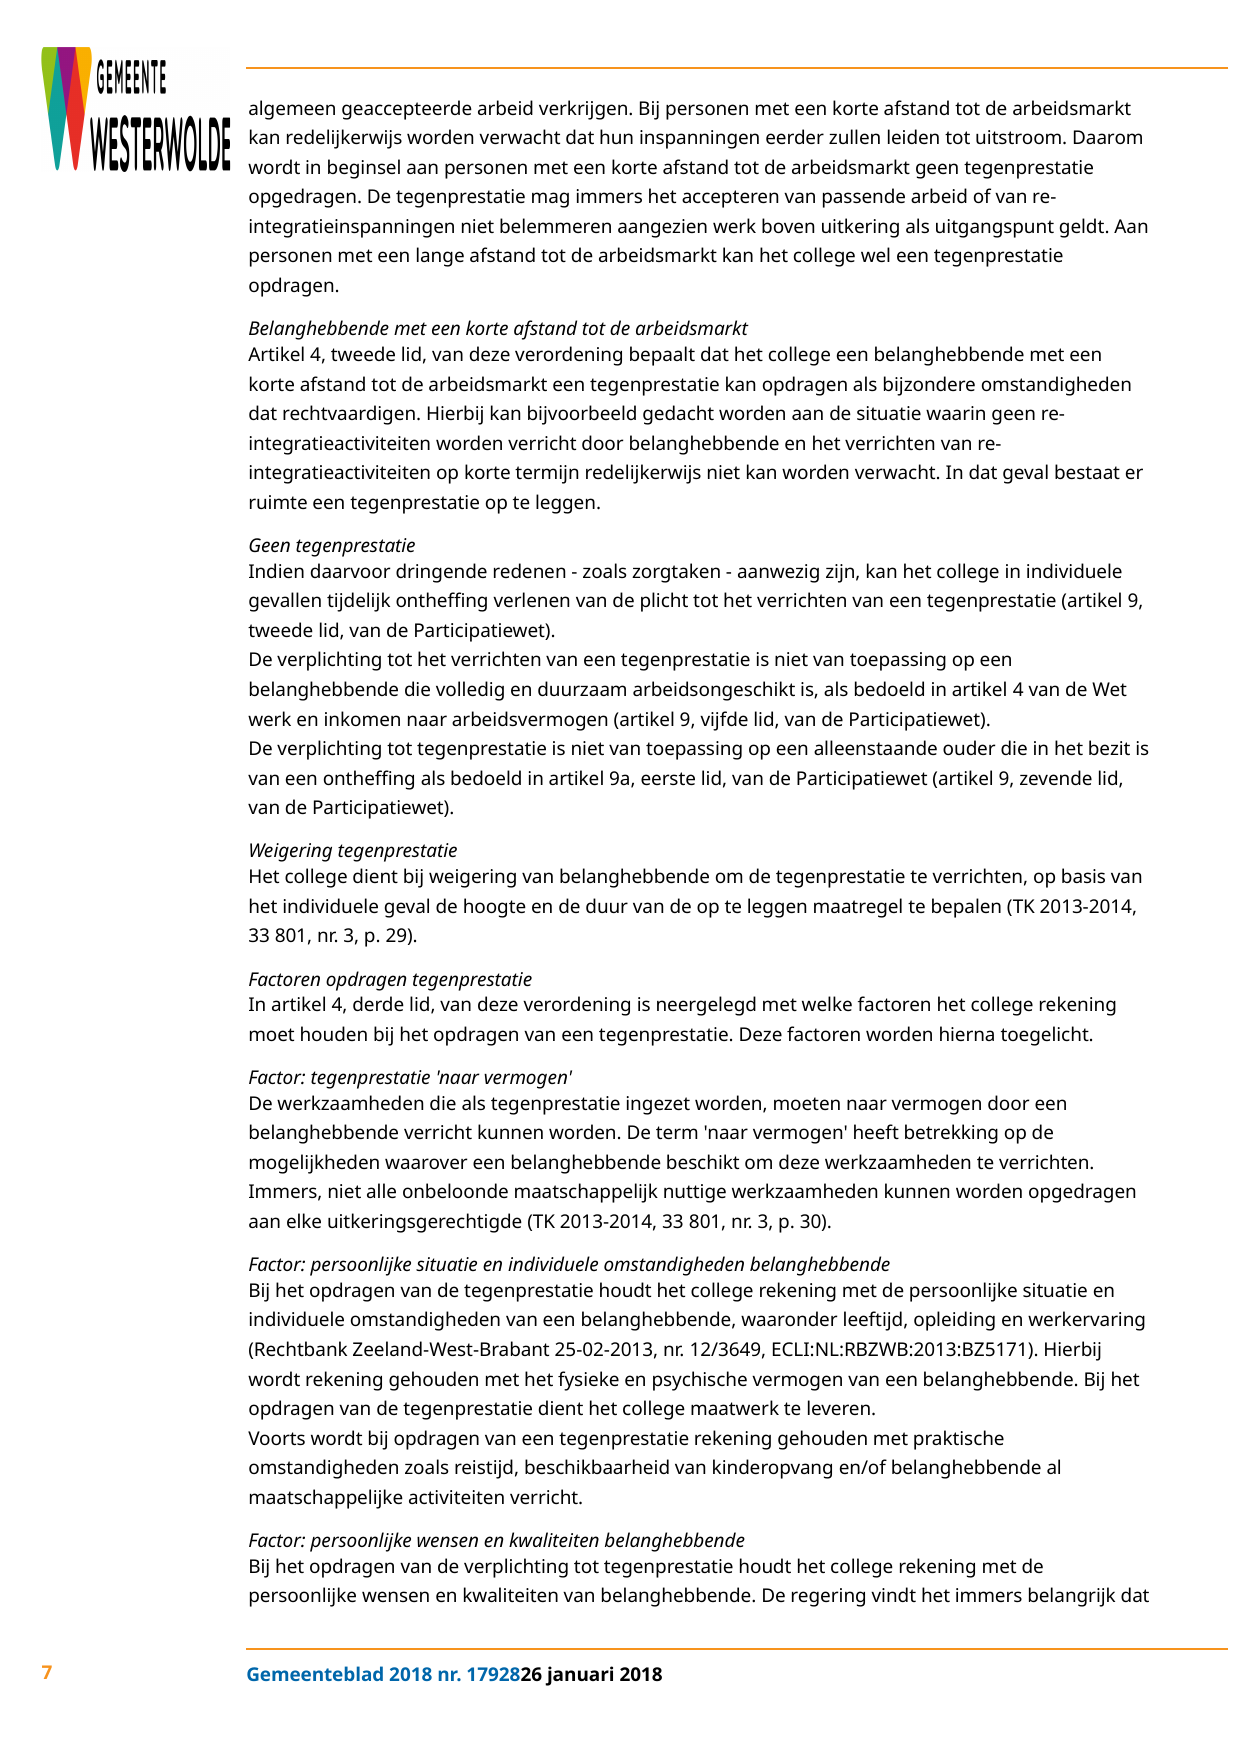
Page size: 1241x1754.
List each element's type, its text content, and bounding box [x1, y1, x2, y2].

text Geen tegenprestatie [248, 532, 1152, 558]
text Factor: tegenprestatie 'naar vermogen' [248, 1064, 1152, 1090]
text De verplichting tot het verrichten van een tegenprestatie is niet van toepassing op een belanghebbende die volledig en duurzaam arbeidsongeschikt is, als bedoeld in artikel 4 van de Wet werk en inkomen naar arbeidsvermogen (artikel 9, vijfde lid, van de Participatiewet). [248, 647, 1152, 732]
text algemeen geaccepteerde arbeid verkrijgen. Bij personen met een korte afstand tot de arbeidsmarkt kan redelijkerwijs worden verwacht dat hun inspanningen eerder zullen leiden tot uitstroom. Daarom wordt in beginsel aan personen met een korte afstand tot de arbeidsmarkt geen tegenprestatie opgedragen. De tegenprestatie mag immers het accepteren van passende arbeid of van re-integratieinspanningen niet belemmeren aangezien werk boven uitkering als uitgangspunt geldt. Aan personen met een lange afstand tot de arbeidsmarkt kan het college wel een tegenprestatie opdragen. [248, 95, 1152, 298]
text Bij het opdragen van de tegenprestatie houdt het college rekening met de persoonlijke situatie en individuele omstandigheden van een belanghebbende, waaronder leeftijd, opleiding en werkervaring (Rechtbank Zeeland-West-Brabant 25-02-2013, nr. 12/3649, ECLI:NL:RBZWB:2013:BZ5171). Hierbij wordt rekening gehouden met het fysieke en psychische vermogen van een belanghebbende. Bij het opdragen van de tegenprestatie dient het college maatwerk te leveren. [248, 1277, 1152, 1421]
text Indien daarvoor dringende redenen - zoals zorgtaken - aanwezig zijn, kan het college in individuele gevallen tijdelijk ontheffing verlenen van de plicht tot het verrichten van een tegenprestatie (artikel 9, tweede lid, van de Participatiewet). [248, 558, 1152, 643]
text In artikel 4, derde lid, van deze verordening is neergelegd met welke factoren het college rekening moet houden bij het opdragen van een tegenprestatie. Deze factoren worden hierna toegelicht. [248, 991, 1152, 1047]
text De verplichting tot tegenprestatie is niet van toepassing op een alleenstaande ouder die in het bezit is van een ontheffing als bedoeld in artikel 9a, eerste lid, van de Participatiewet (artikel 9, zevende lid, van de Participatiewet). [248, 735, 1152, 820]
text Weigering tegenprestatie [248, 838, 1152, 863]
text Het college dient bij weigering van belanghebbende om de tegenprestatie te verrichten, op basis van het individuele geval de hoogte en de duur van de op te leggen maatregel te bepalen (TK 2013-2014, 33 801, nr. 3, p. 29). [248, 863, 1152, 948]
text Factoren opdragen tegenprestatie [248, 966, 1152, 991]
text Bij het opdragen van de verplichting tot tegenprestatie houdt het college rekening met de persoonlijke wensen en kwaliteiten van belanghebbende. De regering vindt het immers belangrijk dat [248, 1553, 1152, 1608]
picture [41, 47, 231, 172]
text Belanghebbende met een korte afstand tot de arbeidsmarkt [248, 315, 1152, 341]
text Voorts wordt bij opdragen van een tegenprestatie rekening gehouden met praktische omstandigheden zoals reistijd, beschikbaarheid van kinderopvang en/of belanghebbende al maatschappelijke activiteiten verricht. [248, 1425, 1152, 1510]
text Artikel 4, tweede lid, van deze verordening bepaalt dat het college een belanghebbende met een korte afstand tot de arbeidsmarkt een tegenprestatie kan opdragen als bijzondere omstandigheden dat rechtvaardigen. Hierbij kan bijvoorbeeld gedacht worden aan de situatie waarin geen re-integratieactiviteiten worden verricht door belanghebbende en het verrichten van re- integratieactiviteiten op korte termijn redelijkerwijs niet kan worden verwacht. In dat geval bestaat er ruimte een tegenprestatie op te leggen. [248, 341, 1152, 515]
text Factor: persoonlijke situatie en individuele omstandigheden belanghebbende [248, 1251, 1152, 1277]
text Factor: persoonlijke wensen en kwaliteiten belanghebbende [248, 1527, 1152, 1553]
text De werkzaamheden die als tegenprestatie ingezet worden, moeten naar vermogen door een belanghebbende verricht kunnen worden. De term 'naar vermogen' heeft betrekking op de mogelijkheden waarover een belanghebbende beschikt om deze werkzaamheden te verrichten. Immers, niet alle onbeloonde maatschappelijk nuttige werkzaamheden kunnen worden opgedragen aan elke uitkeringsgerechtigde (TK 2013-2014, 33 801, nr. 3, p. 30). [248, 1090, 1152, 1234]
